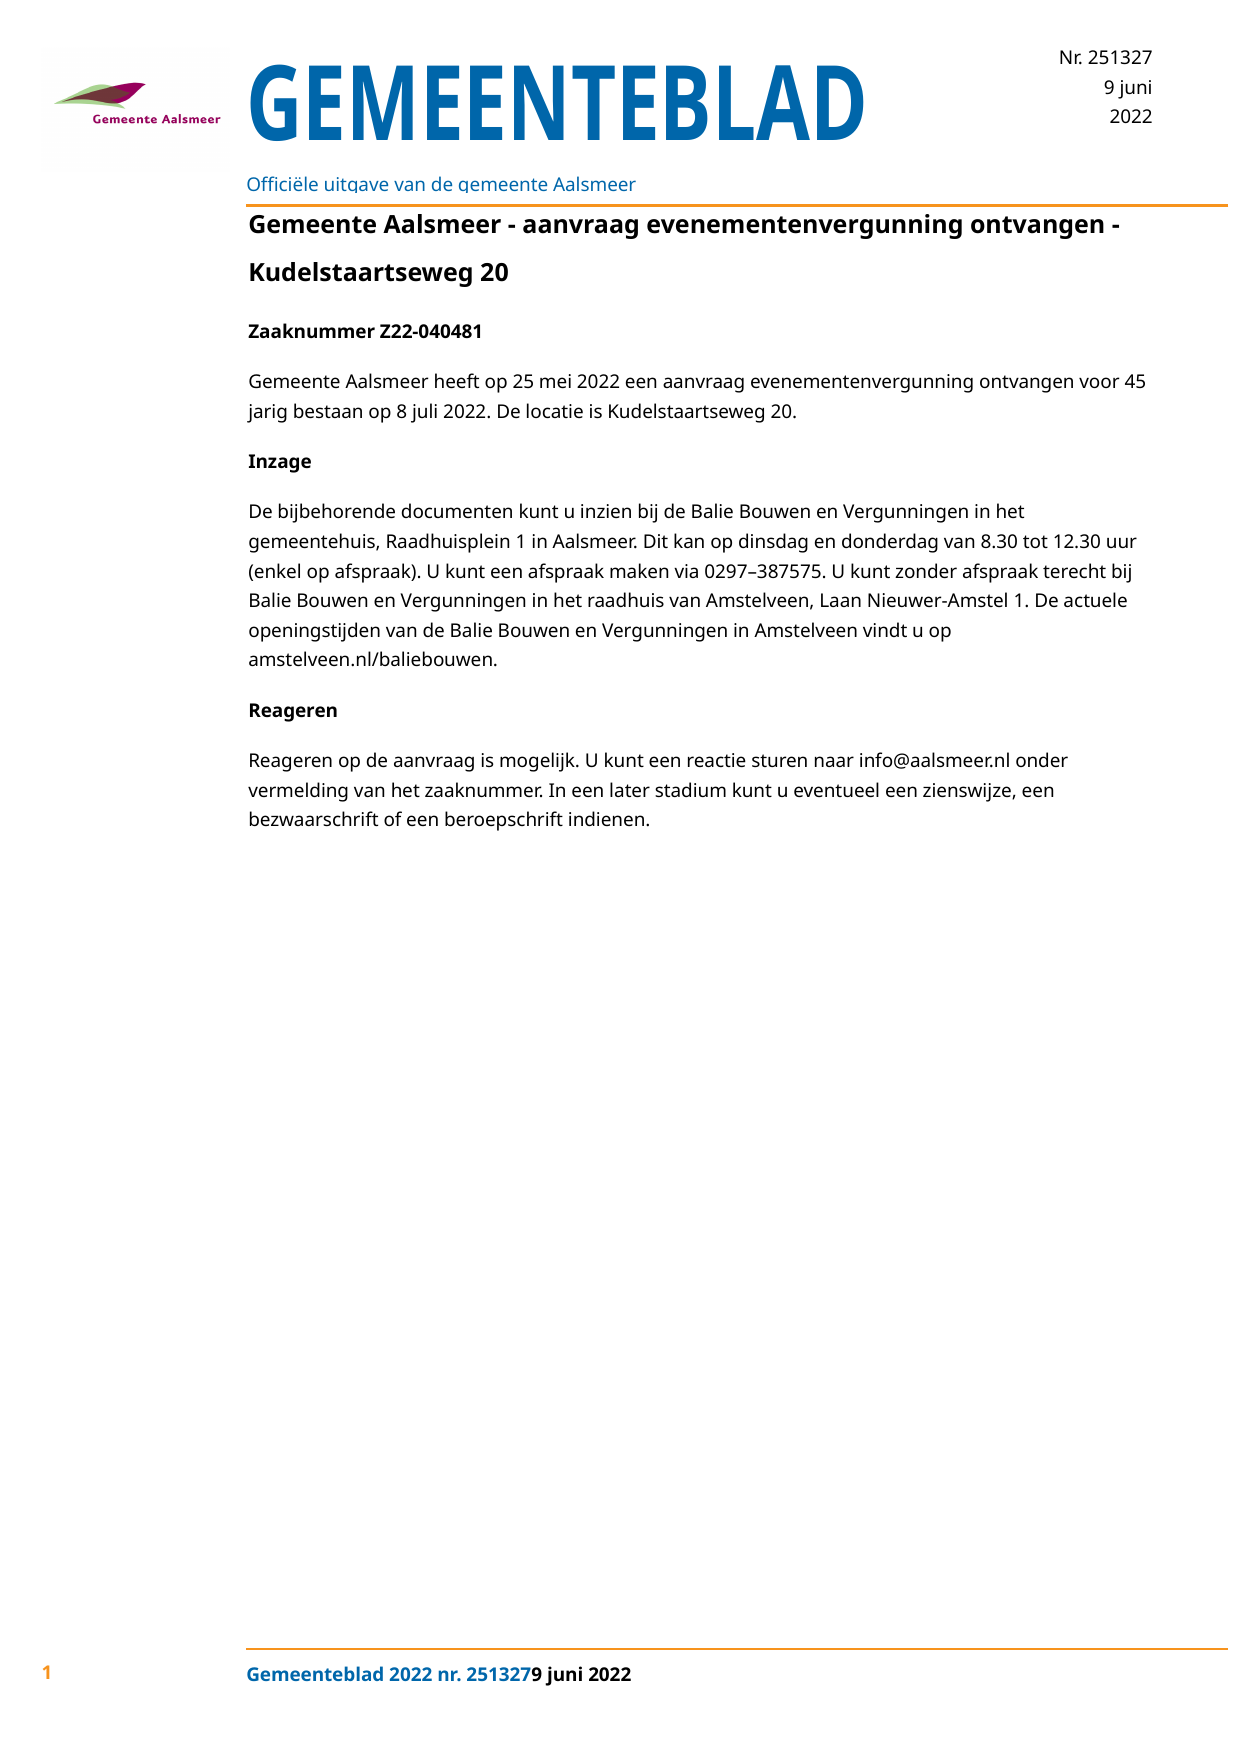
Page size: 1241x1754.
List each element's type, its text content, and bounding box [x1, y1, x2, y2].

picture [41, 47, 231, 172]
text Inzage [248, 448, 1152, 474]
text Reageren [248, 697, 1152, 723]
text Reageren op de aanvraag is mogelijk. U kunt een reactie sturen naar info@aalsmeer.nl onder vermelding van het zaaknummer. In een later stadium kunt u eventueel een zienswijze, een bezwaarschrift of een beroepschrift indienen. [248, 747, 1152, 832]
text Zaaknummer Z22-040481 [248, 318, 1152, 344]
text Gemeente Aalsmeer - aanvraag evenementenvergunning ontvangen - Kudelstaartseweg 20 [248, 207, 1152, 288]
text De bijbehorende documenten kunt u inzien bij de Balie Bouwen en Vergunningen in het gemeentehuis, Raadhuisplein 1 in Aalsmeer. Dit kan op dinsdag en donderdag van 8.30 tot 12.30 uur (enkel op afspraak). U kunt een afspraak maken via 0297–387575. U kunt zonder afspraak terecht bij Balie Bouwen en Vergunningen in het raadhuis van Amstelveen, Laan Nieuwer-Amstel 1. De actuele openingstijden van de Balie Bouwen en Vergunningen in Amstelveen vindt u op amstelveen.nl/baliebouwen. [248, 499, 1152, 672]
text Gemeente Aalsmeer heeft op 25 mei 2022 een aanvraag evenementenvergunning ontvangen voor 45 jarig bestaan op 8 juli 2022. De locatie is Kudelstaartseweg 20. [248, 368, 1152, 424]
